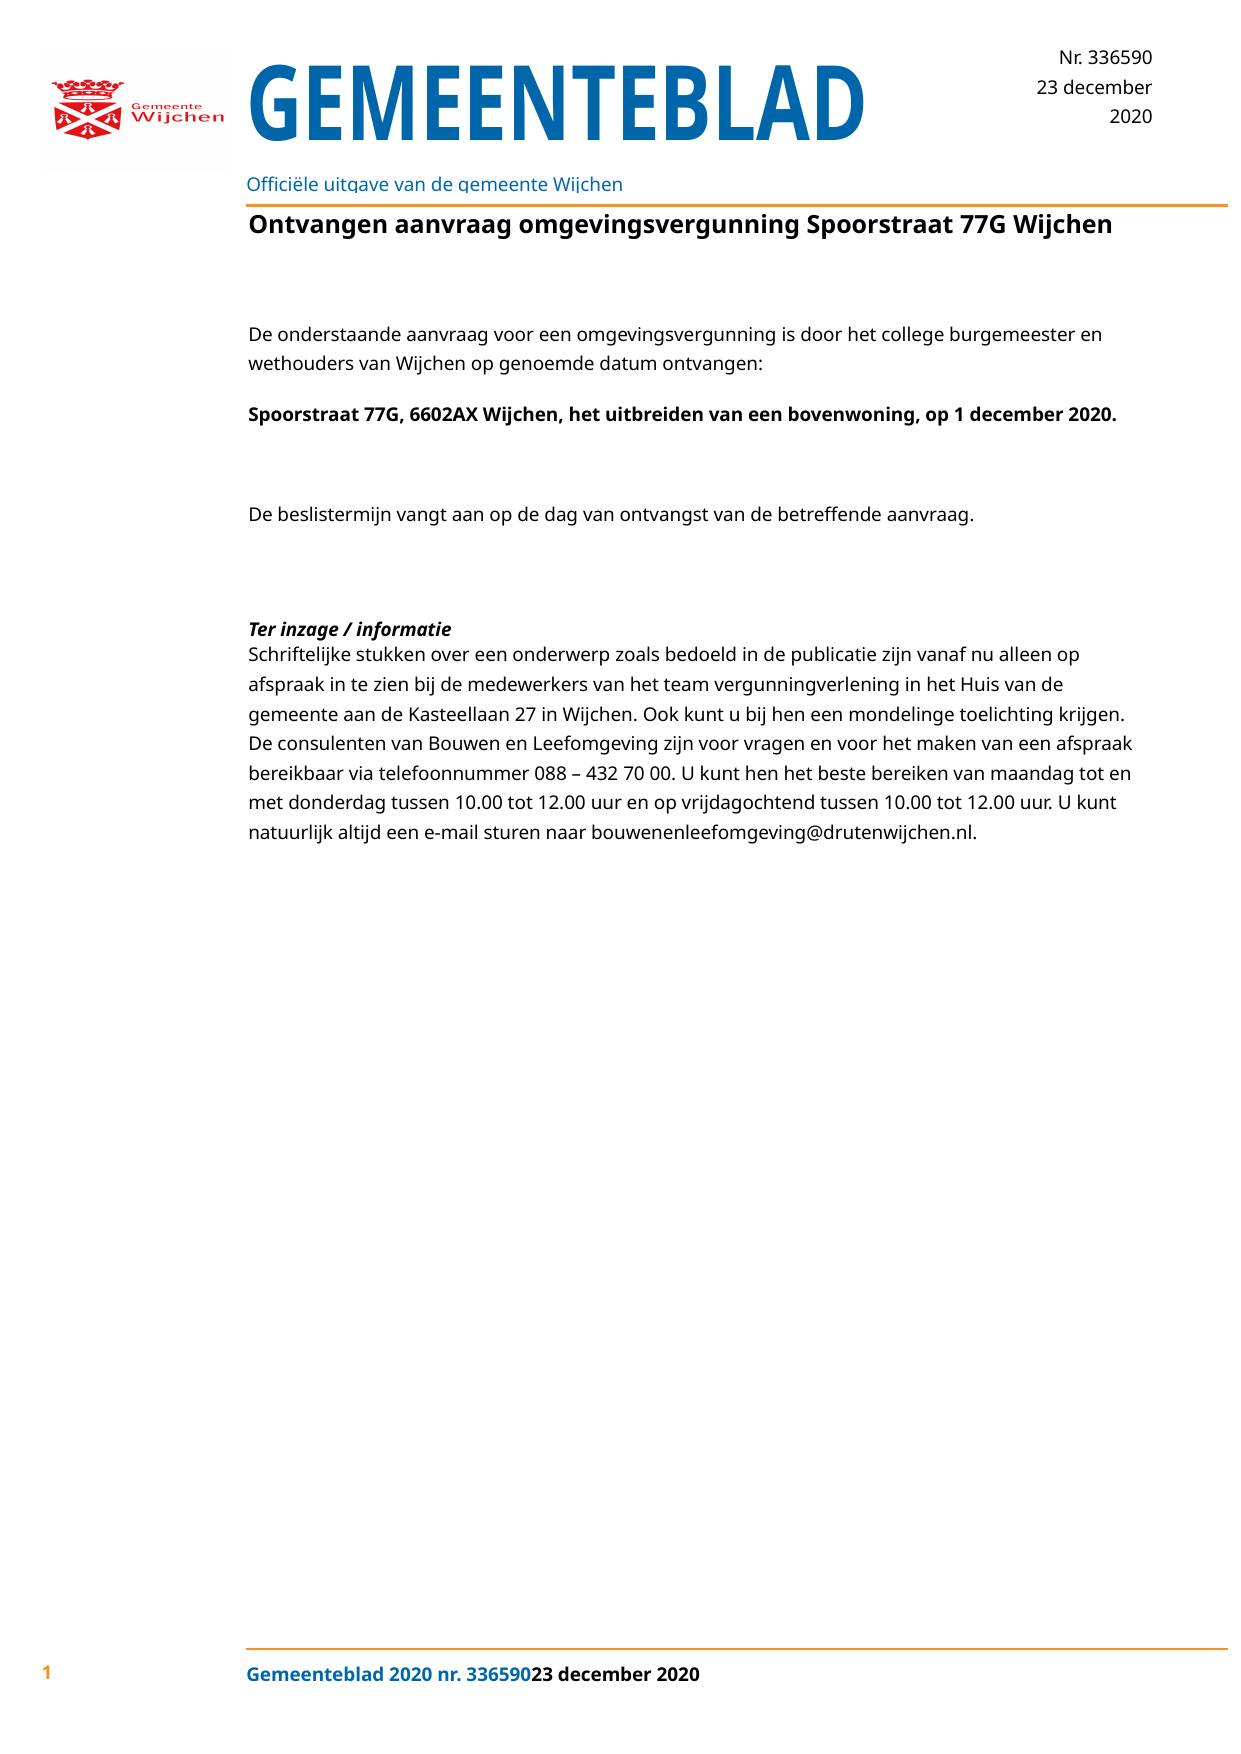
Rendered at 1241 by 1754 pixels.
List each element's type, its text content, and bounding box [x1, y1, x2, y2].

picture [41, 47, 231, 172]
text Schriftelijke stukken over een onderwerp zoals bedoeld in de publicatie zijn vanaf nu alleen op afspraak in te zien bij de medewerkers van het team vergunningverlening in het Huis van de gemeente aan de Kasteellaan 27 in Wijchen. Ook kunt u bij hen een mondelinge toelichting krijgen. De consulenten van Bouwen en Leefomgeving zijn voor vragen en voor het maken van een afspraak bereikbaar via telefoonnummer 088 – 432 70 00. U kunt hen het beste bereiken van maandag tot en met donderdag tussen 10.00 tot 12.00 uur en op vrijdagochtend tussen 10.00 tot 12.00 uur. U kunt natuurlijk altijd een e-mail sturen naar bouwenenleefomgeving@drutenwijchen.nl. [248, 642, 1152, 845]
text De onderstaande aanvraag voor een omgevingsvergunning is door het college burgemeester en wethouders van Wijchen op genoemde datum ontvangen: [248, 321, 1152, 376]
text Ter inzage / informatie [248, 616, 1152, 642]
text De beslistermijn vangt aan op de dag van ontvangst van de betreffende aanvraag. [248, 502, 1152, 527]
text Ontvangen aanvraag omgevingsvergunning Spoorstraat 77G Wijchen [248, 207, 1152, 241]
text Spoorstraat 77G, 6602AX Wijchen, het uitbreiden van een bovenwoning, op 1 december 2020. [248, 401, 1152, 426]
